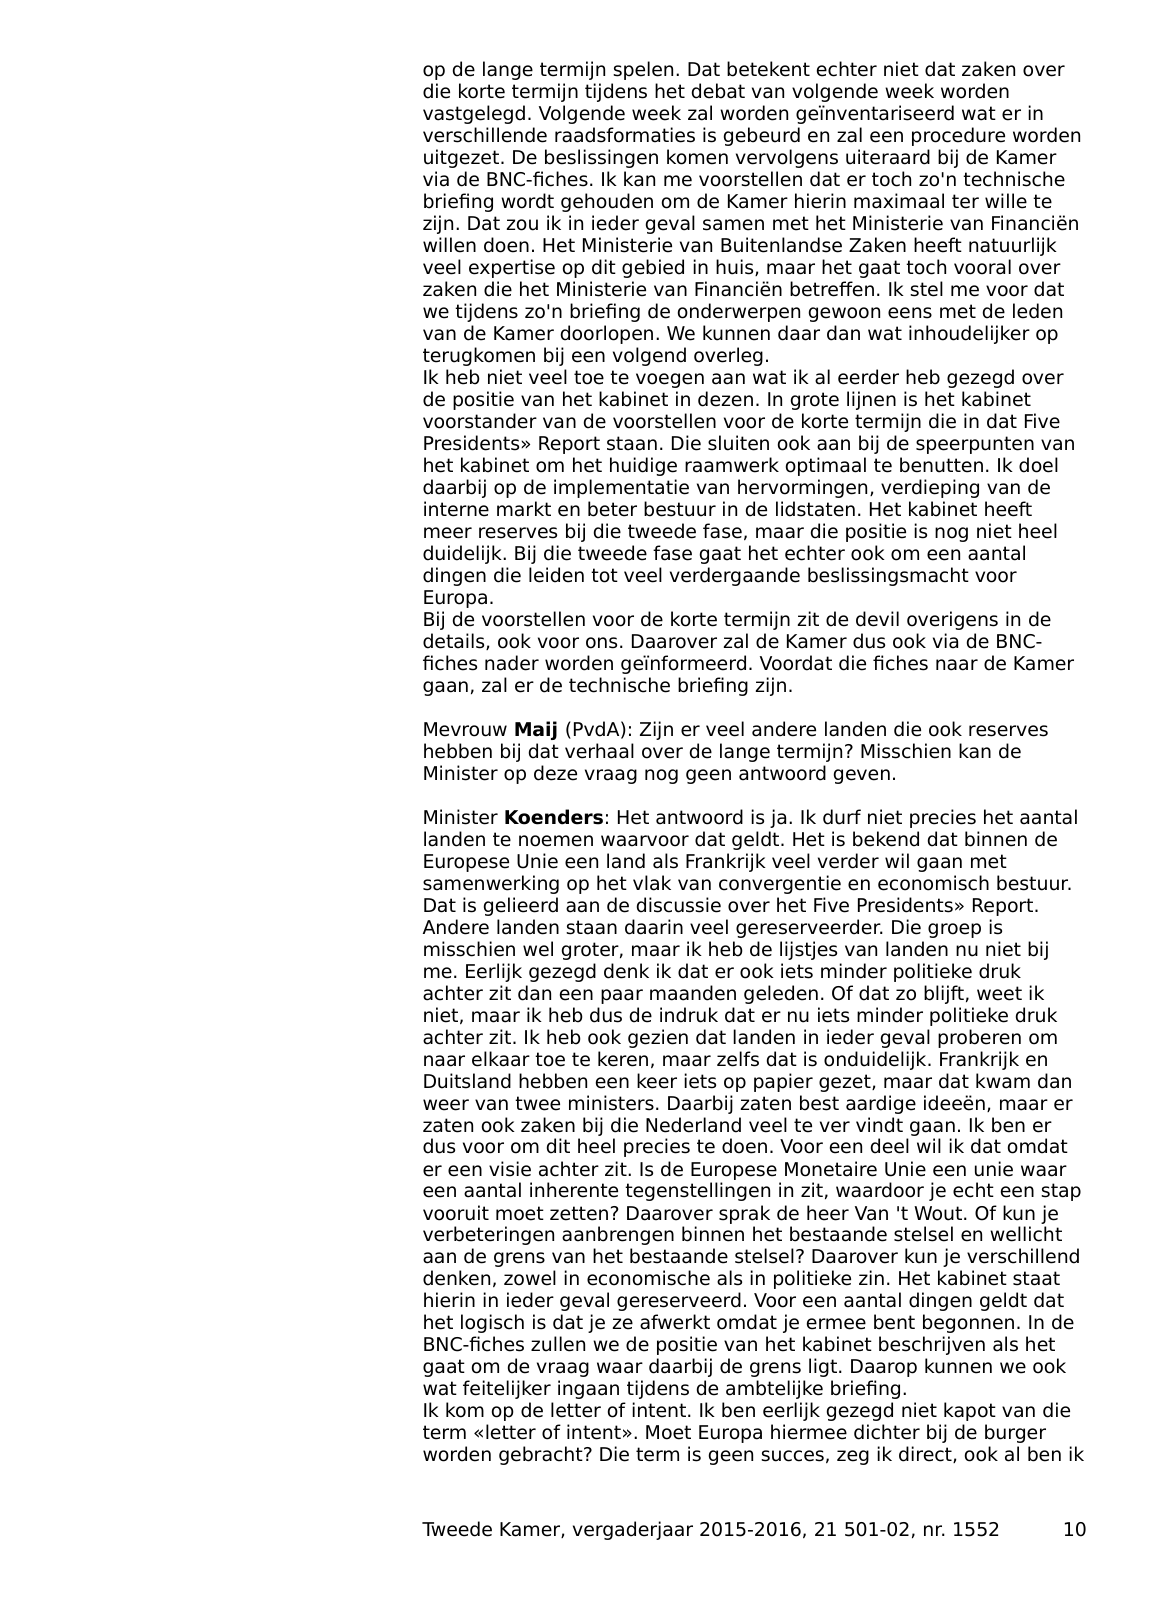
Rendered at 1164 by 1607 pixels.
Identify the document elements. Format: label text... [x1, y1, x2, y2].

text Ik kom op de letter of intent. Ik ben eerlijk gezegd niet kapot van die term «letter of intent». Moet Europa hiermee dichter bij de burger worden gebracht? Die term is geen succes, zeg ik direct, ook al ben ik [422, 1400, 1087, 1466]
text Ik heb niet veel toe te voegen aan wat ik al eerder heb gezegd over de positie van het kabinet in dezen. In grote lijnen is het kabinet voorstander van de voorstellen voor de korte termijn die in dat Five Presidents» Report staan. Die sluiten ook aan bij de speerpunten van het kabinet om het huidige raamwerk optimaal te benutten. Ik doel daarbij op de implementatie van hervormingen, verdieping van de interne markt en beter bestuur in de lidstaten. Het kabinet heeft meer reserves bij die tweede fase, maar die positie is nog niet heel duidelijk. Bij die tweede fase gaat het echter ook om een aantal dingen die leiden tot veel verdergaande beslissingsmacht voor Europa. [422, 367, 1087, 608]
text Mevrouw Maij (PvdA): Zijn er veel andere landen die ook reserves hebben bij dat verhaal over de lange termijn? Misschien kan de Minister op deze vraag nog geen antwoord geven. [422, 719, 1087, 784]
text op de lange termijn spelen. Dat betekent echter niet dat zaken over die korte termijn tijdens het debat van volgende week worden vastgelegd. Volgende week zal worden geïnventariseerd wat er in verschillende raadsformaties is gebeurd en zal een procedure worden uitgezet. De beslissingen komen vervolgens uiteraard bij de Kamer via de BNC-fiches. Ik kan me voorstellen dat er toch zo'n technische briefing wordt gehouden om de Kamer hierin maximaal ter wille te zijn. Dat zou ik in ieder geval samen met het Ministerie van Financiën willen doen. Het Ministerie van Buitenlandse Zaken heeft natuurlijk veel expertise op dit gebied in huis, maar het gaat toch vooral over zaken die het Ministerie van Financiën betreffen. Ik stel me voor dat we tijdens zo'n briefing de onderwerpen gewoon eens met de leden van de Kamer doorlopen. We kunnen daar dan wat inhoudelijker op terugkomen bij een volgend overleg. [422, 59, 1087, 367]
text Minister Koenders: Het antwoord is ja. Ik durf niet precies het aantal landen te noemen waarvoor dat geldt. Het is bekend dat binnen de Europese Unie een land als Frankrijk veel verder wil gaan met samenwerking op het vlak van convergentie en economisch bestuur. Dat is gelieerd aan de discussie over het Five Presidents» Report. Andere landen staan daarin veel gereserveerder. Die groep is misschien wel groter, maar ik heb de lijstjes van landen nu niet bij me. Eerlijk gezegd denk ik dat er ook iets minder politieke druk achter zit dan een paar maanden geleden. Of dat zo blijft, weet ik niet, maar ik heb dus de indruk dat er nu iets minder politieke druk achter zit. Ik heb ook gezien dat landen in ieder geval proberen om naar elkaar toe te keren, maar zelfs dat is onduidelijk. Frankrijk en Duitsland hebben een keer iets op papier gezet, maar dat kwam dan weer van twee ministers. Daarbij zaten best aardige ideeën, maar er zaten ook zaken bij die Nederland veel te ver vindt gaan. Ik ben er dus voor om dit heel precies te doen. Voor een deel wil ik dat omdat er een visie achter zit. Is de Europese Monetaire Unie een unie waar een aantal inherente tegenstellingen in zit, waardoor je echt een stap vooruit moet zetten? Daarover sprak de heer Van 't Wout. Of kun je verbeteringen aanbrengen binnen het bestaande stelsel en wellicht aan de grens van het bestaande stelsel? Daarover kun je verschillend denken, zowel in economische als in politieke zin. Het kabinet staat hierin in ieder geval gereserveerd. Voor een aantal dingen geldt dat het logisch is dat je ze afwerkt omdat je ermee bent begonnen. In de BNC-fiches zullen we de positie van het kabinet beschrijven als het gaat om de vraag waar daarbij de grens ligt. Daarop kunnen we ook wat feitelijker ingaan tijdens de ambtelijke briefing. [422, 807, 1087, 1400]
text Bij de voorstellen voor de korte termijn zit de devil overigens in de details, ook voor ons. Daarover zal de Kamer dus ook via de BNC-fiches nader worden geïnformeerd. Voordat die fiches naar de Kamer gaan, zal er de technische briefing zijn. [422, 608, 1087, 696]
